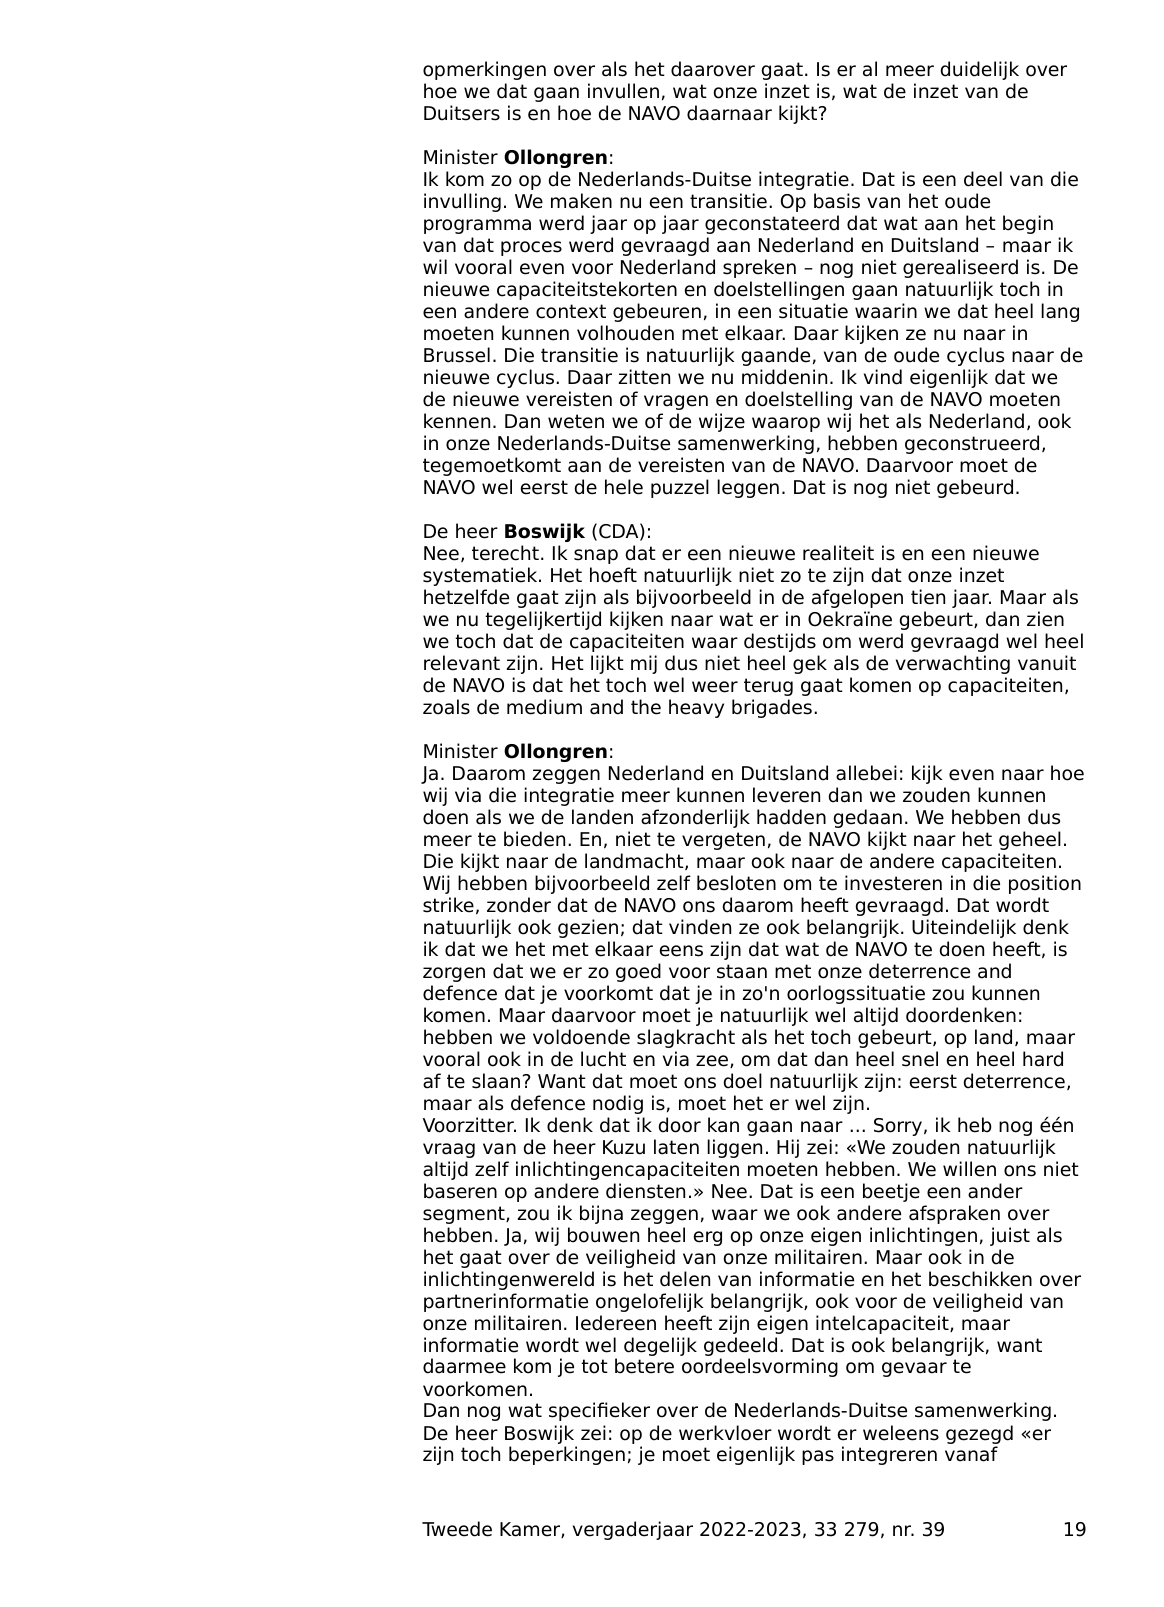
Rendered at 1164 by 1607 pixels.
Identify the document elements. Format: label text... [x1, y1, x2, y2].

text Nee, terecht. Ik snap dat er een nieuwe realiteit is en een nieuwe systematiek. Het hoeft natuurlijk niet zo te zijn dat onze inzet hetzelfde gaat zijn als bijvoorbeeld in de afgelopen tien jaar. Maar als we nu tegelijkertijd kijken naar wat er in Oekraïne gebeurt, dan zien we toch dat de capaciteiten waar destijds om werd gevraagd wel heel relevant zijn. Het lijkt mij dus niet heel gek als de verwachting vanuit de NAVO is dat het toch wel weer terug gaat komen op capaciteiten, zoals de medium and the heavy brigades. [422, 543, 1087, 719]
text Minister Ollongren: [422, 147, 1087, 169]
text Ik kom zo op de Nederlands-Duitse integratie. Dat is een deel van die invulling. We maken nu een transitie. Op basis van het oude programma werd jaar op jaar geconstateerd dat wat aan het begin van dat proces werd gevraagd aan Nederland en Duitsland – maar ik wil vooral even voor Nederland spreken – nog niet gerealiseerd is. De nieuwe capaciteitstekorten en doelstellingen gaan natuurlijk toch in een andere context gebeuren, in een situatie waarin we dat heel lang moeten kunnen volhouden met elkaar. Daar kijken ze nu naar in Brussel. Die transitie is natuurlijk gaande, van de oude cyclus naar de nieuwe cyclus. Daar zitten we nu middenin. Ik vind eigenlijk dat we de nieuwe vereisten of vragen en doelstelling van de NAVO moeten kennen. Dan weten we of de wijze waarop wij het als Nederland, ook in onze Nederlands-Duitse samenwerking, hebben geconstrueerd, tegemoetkomt aan de vereisten van de NAVO. Daarvoor moet de NAVO wel eerst de hele puzzel leggen. Dat is nog niet gebeurd. [422, 169, 1087, 499]
text Voorzitter. Ik denk dat ik door kan gaan naar ... Sorry, ik heb nog één vraag van de heer Kuzu laten liggen. Hij zei: «We zouden natuurlijk altijd zelf inlichtingencapaciteiten moeten hebben. We willen ons niet baseren op andere diensten.» Nee. Dat is een beetje een ander segment, zou ik bijna zeggen, waar we ook andere afspraken over hebben. Ja, wij bouwen heel erg op onze eigen inlichtingen, juist als het gaat over de veiligheid van onze militairen. Maar ook in de inlichtingenwereld is het delen van informatie en het beschikken over partnerinformatie ongelofelijk belangrijk, ook voor de veiligheid van onze militairen. Iedereen heeft zijn eigen intelcapaciteit, maar informatie wordt wel degelijk gedeeld. Dat is ook belangrijk, want daarmee kom je tot betere oordeelsvorming om gevaar te voorkomen. [422, 1115, 1087, 1400]
text Ja. Daarom zeggen Nederland en Duitsland allebei: kijk even naar hoe wij via die integratie meer kunnen leveren dan we zouden kunnen doen als we de landen afzonderlijk hadden gedaan. We hebben dus meer te bieden. En, niet te vergeten, de NAVO kijkt naar het geheel. Die kijkt naar de landmacht, maar ook naar de andere capaciteiten. Wij hebben bijvoorbeeld zelf besloten om te investeren in die position strike, zonder dat de NAVO ons daarom heeft gevraagd. Dat wordt natuurlijk ook gezien; dat vinden ze ook belangrijk. Uiteindelijk denk ik dat we het met elkaar eens zijn dat wat de NAVO te doen heeft, is zorgen dat we er zo goed voor staan met onze deterrence and defence dat je voorkomt dat je in zo'n oorlogssituatie zou kunnen komen. Maar daarvoor moet je natuurlijk wel altijd doordenken: hebben we voldoende slagkracht als het toch gebeurt, op land, maar vooral ook in de lucht en via zee, om dat dan heel snel en heel hard af te slaan? Want dat moet ons doel natuurlijk zijn: eerst deterrence, maar als defence nodig is, moet het er wel zijn. [422, 763, 1087, 1115]
text opmerkingen over als het daarover gaat. Is er al meer duidelijk over hoe we dat gaan invullen, wat onze inzet is, wat de inzet van de Duitsers is en hoe de NAVO daarnaar kijkt? [422, 59, 1087, 125]
text Dan nog wat specifieker over de Nederlands-Duitse samenwerking. De heer Boswijk zei: op de werkvloer wordt er weleens gezegd «er zijn toch beperkingen; je moet eigenlijk pas integreren vanaf [422, 1400, 1087, 1466]
text De heer Boswijk (CDA): [422, 521, 1087, 543]
text Minister Ollongren: [422, 741, 1087, 763]
